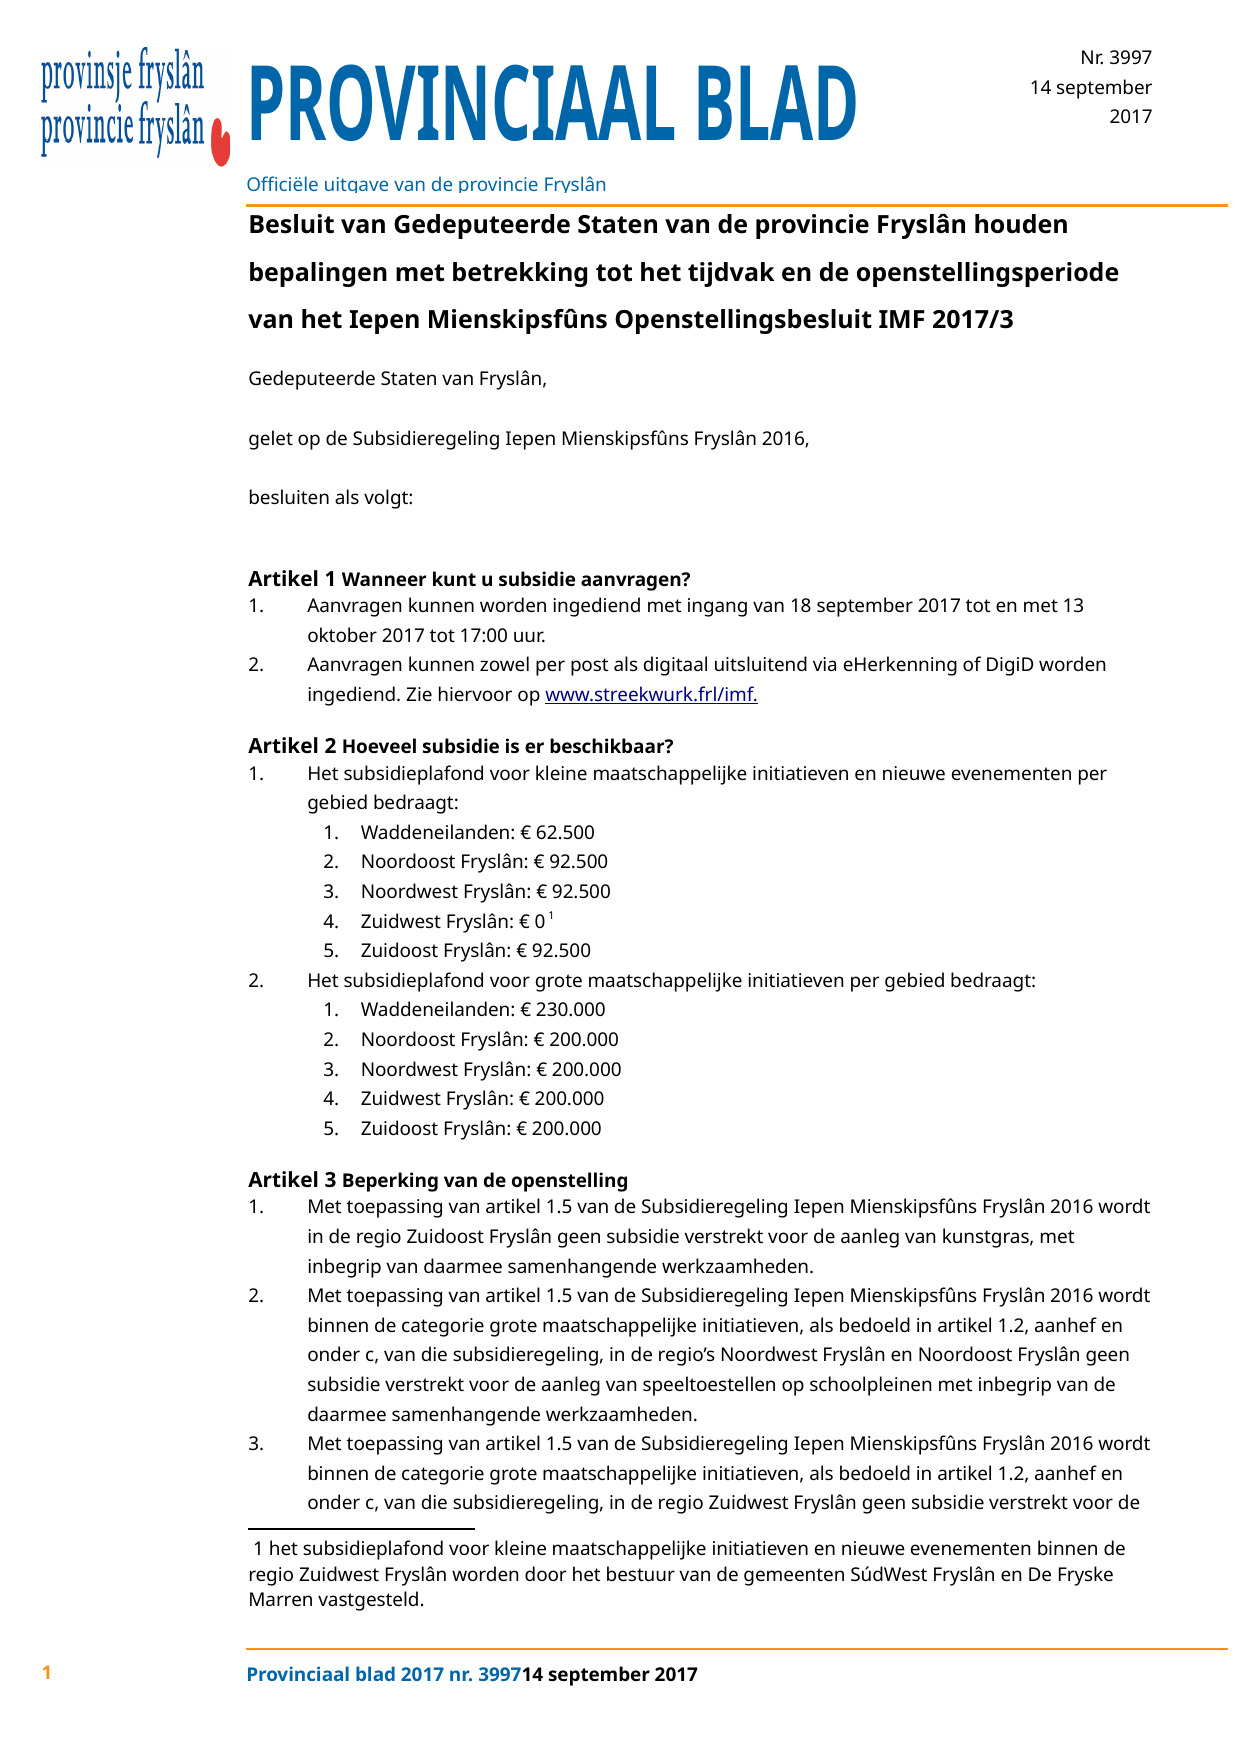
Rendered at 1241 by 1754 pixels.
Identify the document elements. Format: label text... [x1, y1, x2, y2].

text Artikel 2 Hoeveel subsidie is er beschikbaar? [248, 731, 1152, 760]
text Gedeputeerde Staten van Fryslân, [248, 366, 1152, 391]
text gelet op de Subsidieregeling Iepen Mienskipsfûns Fryslân 2016, [248, 425, 1152, 450]
list Waddeneilanden: € 230.000 [323, 997, 1152, 1022]
list Waddeneilanden: € 62.500 [323, 819, 1152, 845]
list Noordwest Fryslân: € 92.500 [323, 878, 1152, 904]
text Besluit van Gedeputeerde Staten van de provincie Fryslân houden bepalingen met betrekking tot het tijdvak en de openstellingsperiode van het Iepen Mienskipsfûns Openstellingsbesluit IMF 2017/3 [248, 207, 1152, 336]
list Zuidoost Fryslân: € 92.500 [323, 937, 1152, 963]
list Zuidoost Fryslân: € 200.000 [323, 1115, 1152, 1141]
list Zuidwest Fryslân: € 200.000 [323, 1085, 1152, 1111]
list Noordwest Fryslân: € 200.000 [323, 1056, 1152, 1081]
list Zuidwest Fryslân: € 0 [323, 908, 1152, 933]
text Artikel 3 Beperking van de openstelling [248, 1165, 1152, 1194]
list Met toepassing van artikel 1.5 van de Subsidieregeling Iepen Mienskipsfûns Fryslân 2016 wordt binnen de categorie grote maatschappelijke initiatieven, als bedoeld in artikel 1.2, aanhef en onder c, van die subsidieregeling, in de regio’s Noordwest Fryslân en Noordoost Fryslân geen subsidie verstrekt voor de aanleg van speeltoestellen op schoolpleinen met inbegrip van de daarmee samenhangende werkzaamheden. [248, 1282, 1152, 1427]
text Artikel 1 Wanneer kunt u subsidie aanvragen? [248, 564, 1152, 592]
list Met toepassing van artikel 1.5 van de Subsidieregeling Iepen Mienskipsfûns Fryslân 2016 wordt in de regio Zuidoost Fryslân geen subsidie verstrekt voor de aanleg van kunstgras, met inbegrip van daarmee samenhangende werkzaamheden. [248, 1194, 1152, 1279]
picture [41, 47, 231, 172]
list Noordoost Fryslân: € 92.500 [323, 849, 1152, 874]
list het subsidieplafond voor kleine maatschappelijke initiatieven en nieuwe evenementen binnen de regio Zuidwest Fryslân worden door het bestuur van de gemeenten SúdWest Fryslân en De Fryske Marren vastgesteld. [248, 1535, 1152, 1612]
list Met toepassing van artikel 1.5 van de Subsidieregeling Iepen Mienskipsfûns Fryslân 2016 wordt binnen de categorie grote maatschappelijke initiatieven, als bedoeld in artikel 1.2, aanhef en onder c, van die subsidieregeling, in de regio Zuidwest Fryslân geen subsidie verstrekt voor de [248, 1430, 1152, 1515]
list Aanvragen kunnen zowel per post als digitaal uitsluitend via eHerkenning of DigiD worden ingediend. Zie hiervoor op www.streekwurk.frl/imf. [248, 651, 1152, 707]
list Aanvragen kunnen worden ingediend met ingang van 18 september 2017 tot en met 13 oktober 2017 tot 17:00 uur. [248, 592, 1152, 648]
list Het subsidieplafond voor grote maatschappelijke initiatieven per gebied bedraagt: [248, 967, 1152, 993]
text besluiten als volgt: [248, 484, 1152, 509]
list Noordoost Fryslân: € 200.000 [323, 1026, 1152, 1052]
list Het subsidieplafond voor kleine maatschappelijke initiatieven en nieuwe evenementen per gebied bedraagt: [248, 760, 1152, 815]
